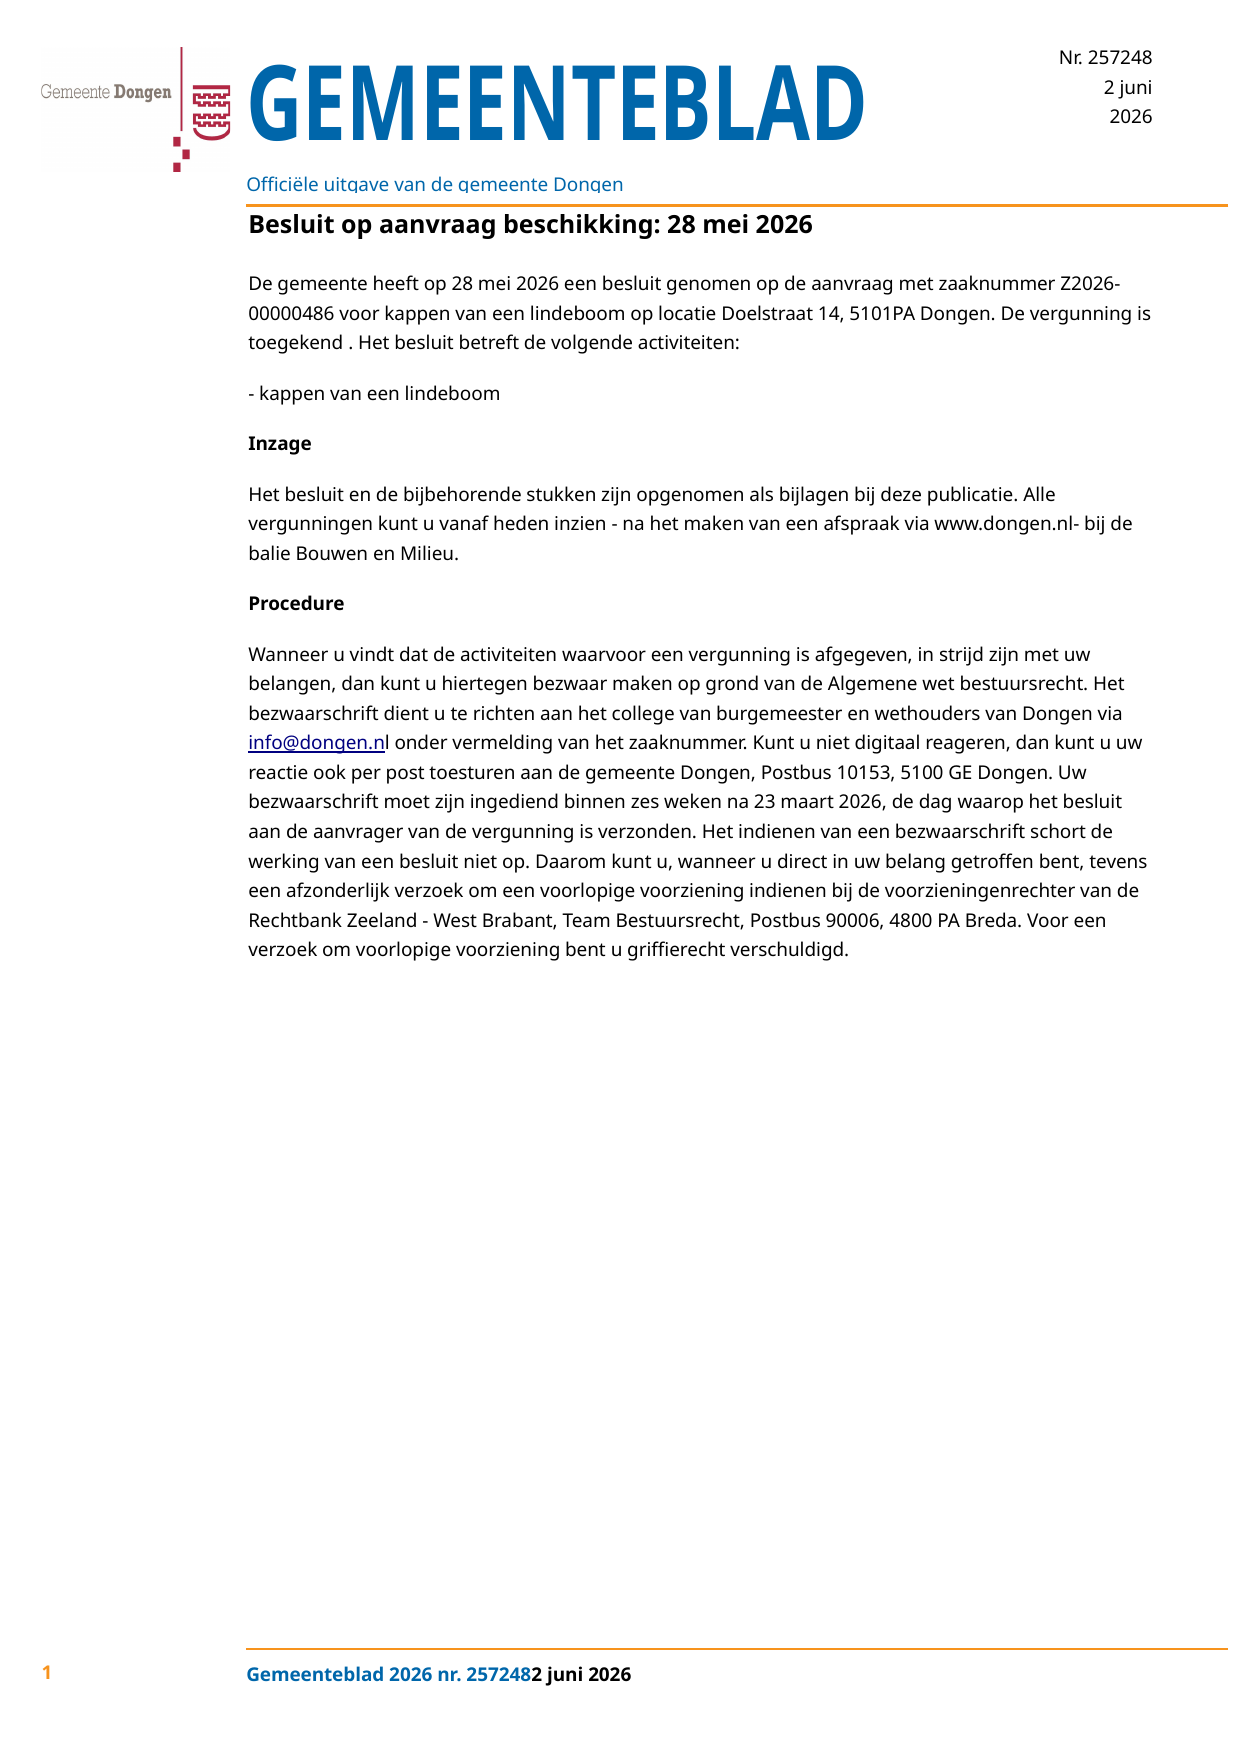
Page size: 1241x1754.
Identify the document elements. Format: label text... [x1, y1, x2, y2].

text Wanneer u vindt dat de activiteiten waarvoor een vergunning is afgegeven, in strijd zijn met uw belangen, dan kunt u hiertegen bezwaar maken op grond van de Algemene wet bestuursrecht. Het bezwaarschrift dient u te richten aan het college van burgemeester en wethouders van Dongen via info@dongen.nl onder vermelding van het zaaknummer. Kunt u niet digitaal reageren, dan kunt u uw reactie ook per post toesturen aan de gemeente Dongen, Postbus 10153, 5100 GE Dongen. Uw bezwaarschrift moet zijn ingediend binnen zes weken na 23 maart 2026, de dag waarop het besluit aan de aanvrager van de vergunning is verzonden. Het indienen van een bezwaarschrift schort de werking van een besluit niet op. Daarom kunt u, wanneer u direct in uw belang getroffen bent, tevens een afzonderlijk verzoek om een voorlopige voorziening indienen bij de voorzieningenrechter van de Rechtbank Zeeland - West Brabant, Team Bestuursrecht, Postbus 90006, 4800 PA Breda. Voor een verzoek om voorlopige voorziening bent u griffierecht verschuldigd. [248, 641, 1152, 962]
text Het besluit en de bijbehorende stukken zijn opgenomen als bijlagen bij deze publicatie. Alle vergunningen kunt u vanaf heden inzien - na het maken van een afspraak via www.dongen.nl- bij de balie Bouwen en Milieu. [248, 481, 1152, 566]
picture [41, 47, 231, 172]
text - kappen van een lindeboom [248, 380, 1152, 406]
text De gemeente heeft op 28 mei 2026 een besluit genomen op de aanvraag met zaaknummer Z2026-00000486 voor kappen van een lindeboom op locatie Doelstraat 14, 5101PA Dongen. De vergunning is toegekend . Het besluit betreft de volgende activiteiten: [248, 270, 1152, 355]
text Besluit op aanvraag beschikking: 28 mei 2026 [248, 207, 1152, 241]
text Procedure [248, 590, 1152, 616]
text Inzage [248, 430, 1152, 456]
